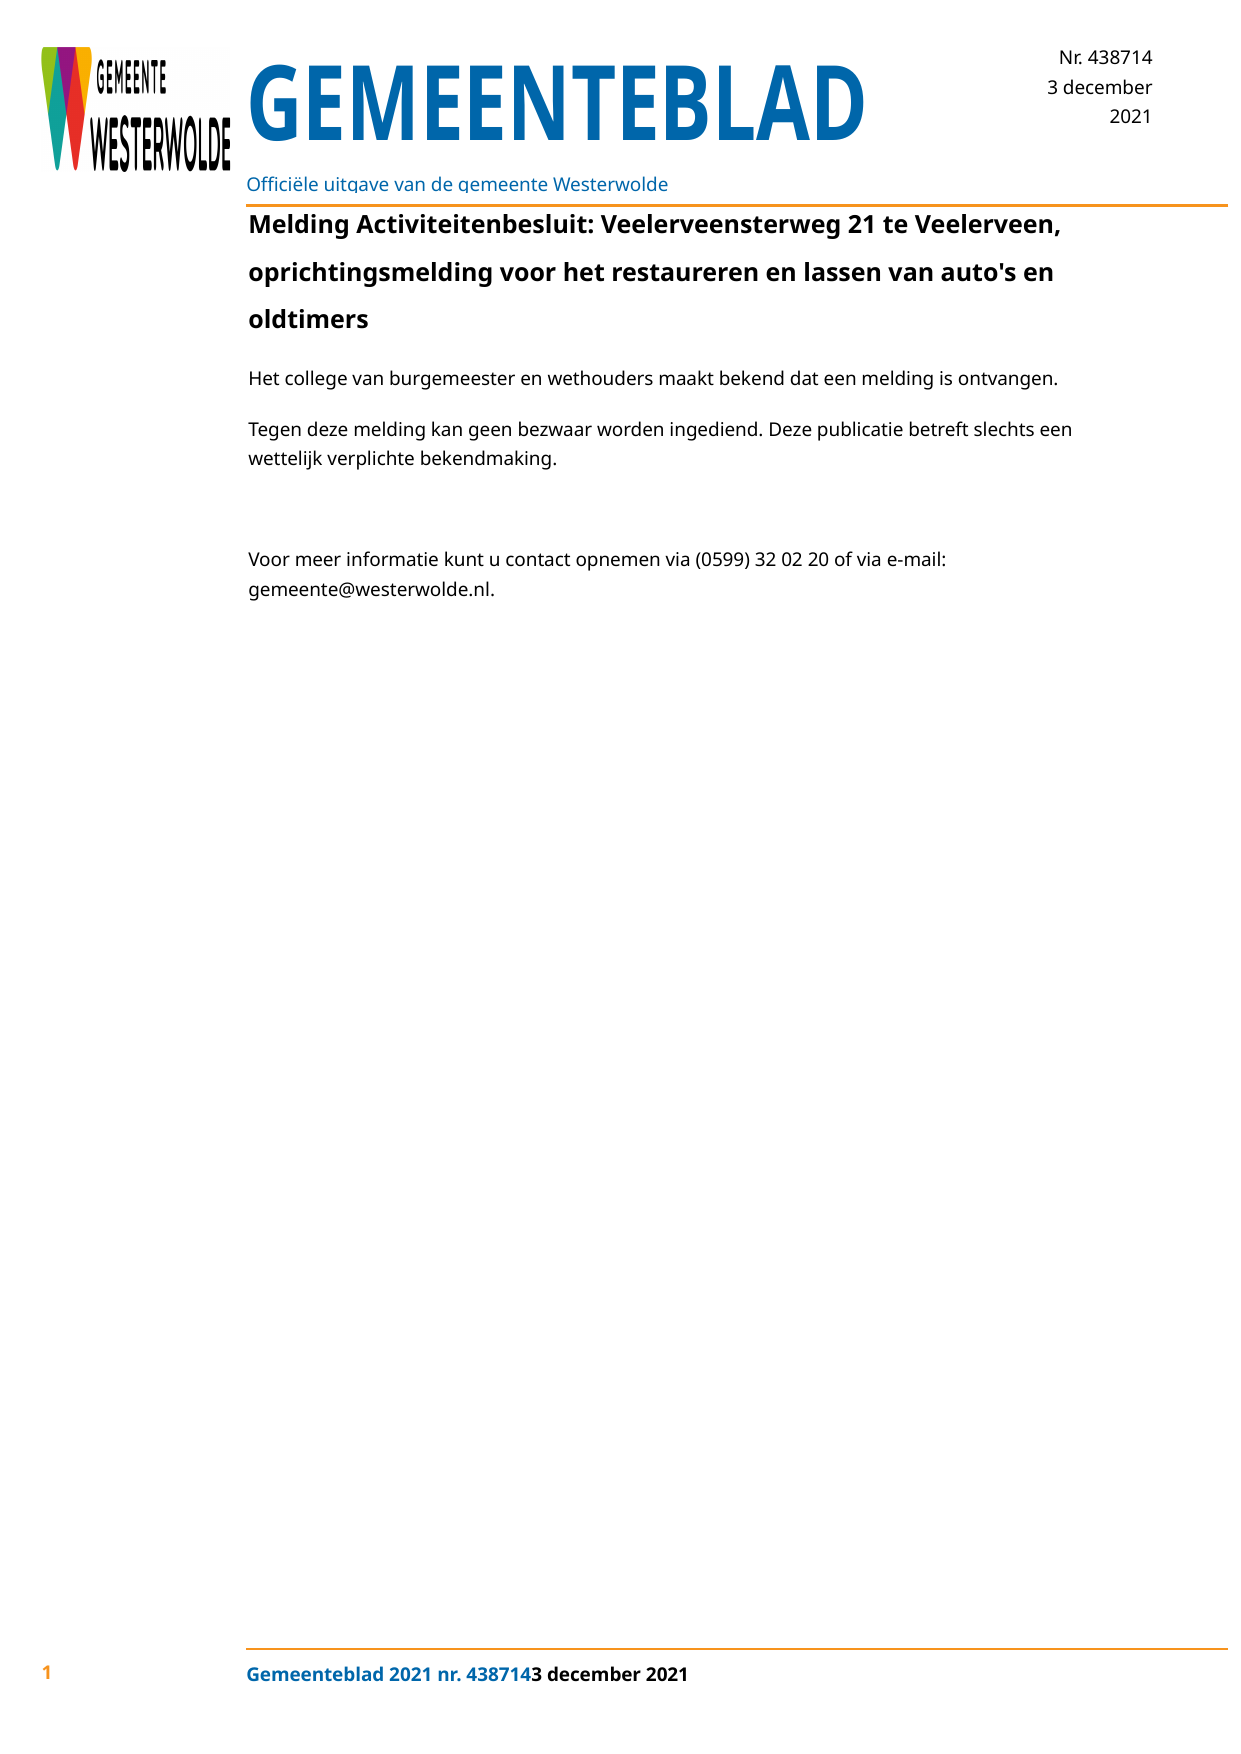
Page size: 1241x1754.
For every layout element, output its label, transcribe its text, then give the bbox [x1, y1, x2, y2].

text Melding Activiteitenbesluit: Veelerveensterweg 21 te Veelerveen, oprichtingsmelding voor het restaureren en lassen van auto's en oldtimers [248, 207, 1152, 336]
text Voor meer informatie kunt u contact opnemen via (0599) 32 02 20 of via e-mail: gemeente@westerwolde.nl. [248, 546, 1152, 602]
text Het college van burgemeester en wethouders maakt bekend dat een melding is ontvangen. [248, 366, 1152, 391]
text Tegen deze melding kan geen bezwaar worden ingediend. Deze publicatie betreft slechts een wettelijk verplichte bekendmaking. [248, 416, 1152, 471]
picture [41, 47, 231, 172]
